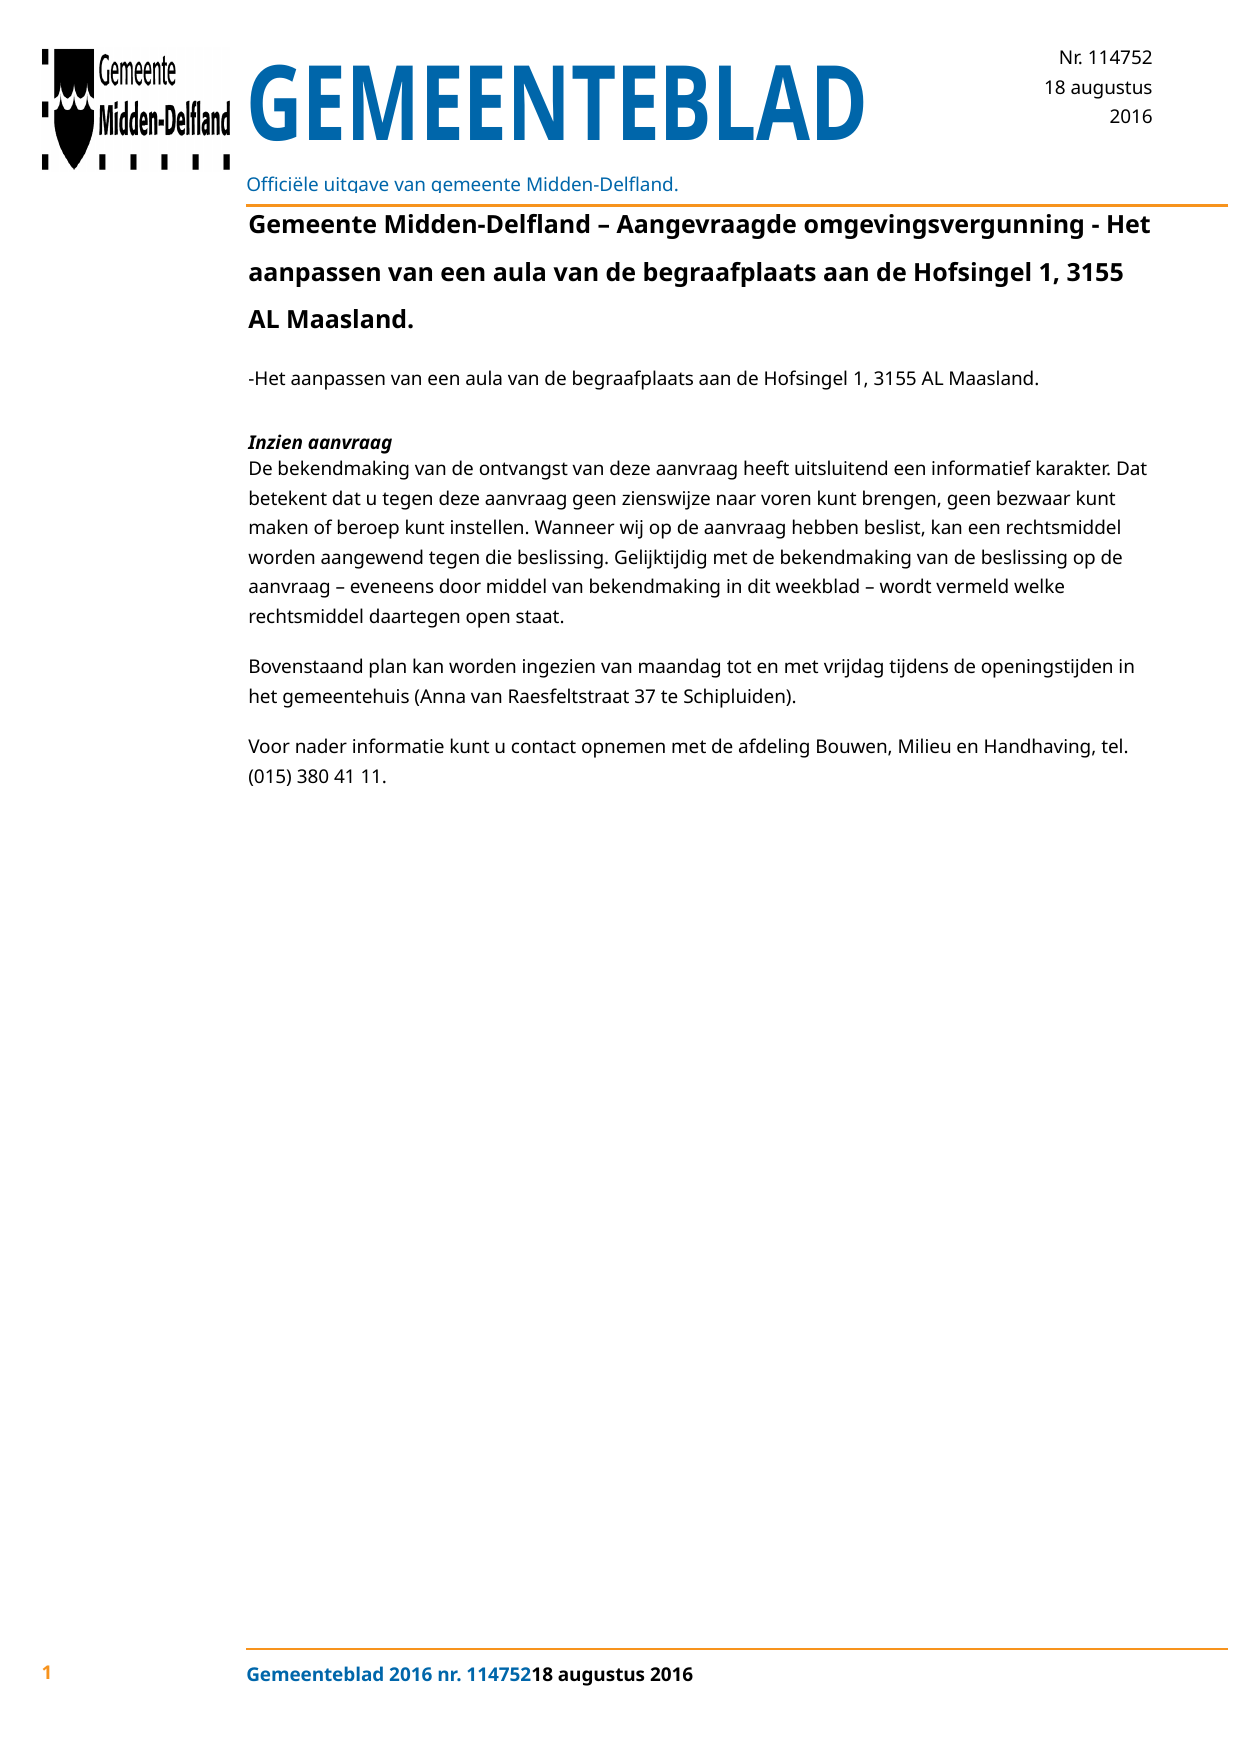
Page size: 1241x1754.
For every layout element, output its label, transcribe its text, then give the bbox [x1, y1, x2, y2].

text Inzien aanvraag [248, 429, 1152, 455]
text Gemeente Midden-Delfland – Aangevraagde omgevingsvergunning - Het aanpassen van een aula van de begraafplaats aan de Hofsingel 1, 3155 AL Maasland. [248, 207, 1152, 336]
picture [41, 47, 231, 172]
text De bekendmaking van de ontvangst van deze aanvraag heeft uitsluitend een informatief karakter. Dat betekent dat u tegen deze aanvraag geen zienswijze naar voren kunt brengen, geen bezwaar kunt maken of beroep kunt instellen. Wanneer wij op de aanvraag hebben beslist, kan een rechtsmiddel worden aangewend tegen die beslissing. Gelijktijdig met de bekendmaking van de beslissing op de aanvraag – eveneens door middel van bekendmaking in dit weekblad – wordt vermeld welke rechtsmiddel daartegen open staat. [248, 455, 1152, 629]
text -Het aanpassen van een aula van de begraafplaats aan de Hofsingel 1, 3155 AL Maasland. [248, 366, 1152, 391]
text Bovenstaand plan kan worden ingezien van maandag tot en met vrijdag tijdens de openingstijden in het gemeentehuis (Anna van Raesfeltstraat 37 te Schipluiden). [248, 653, 1152, 709]
text Voor nader informatie kunt u contact opnemen met de afdeling Bouwen, Milieu en Handhaving, tel. (015) 380 41 11. [248, 733, 1152, 789]
